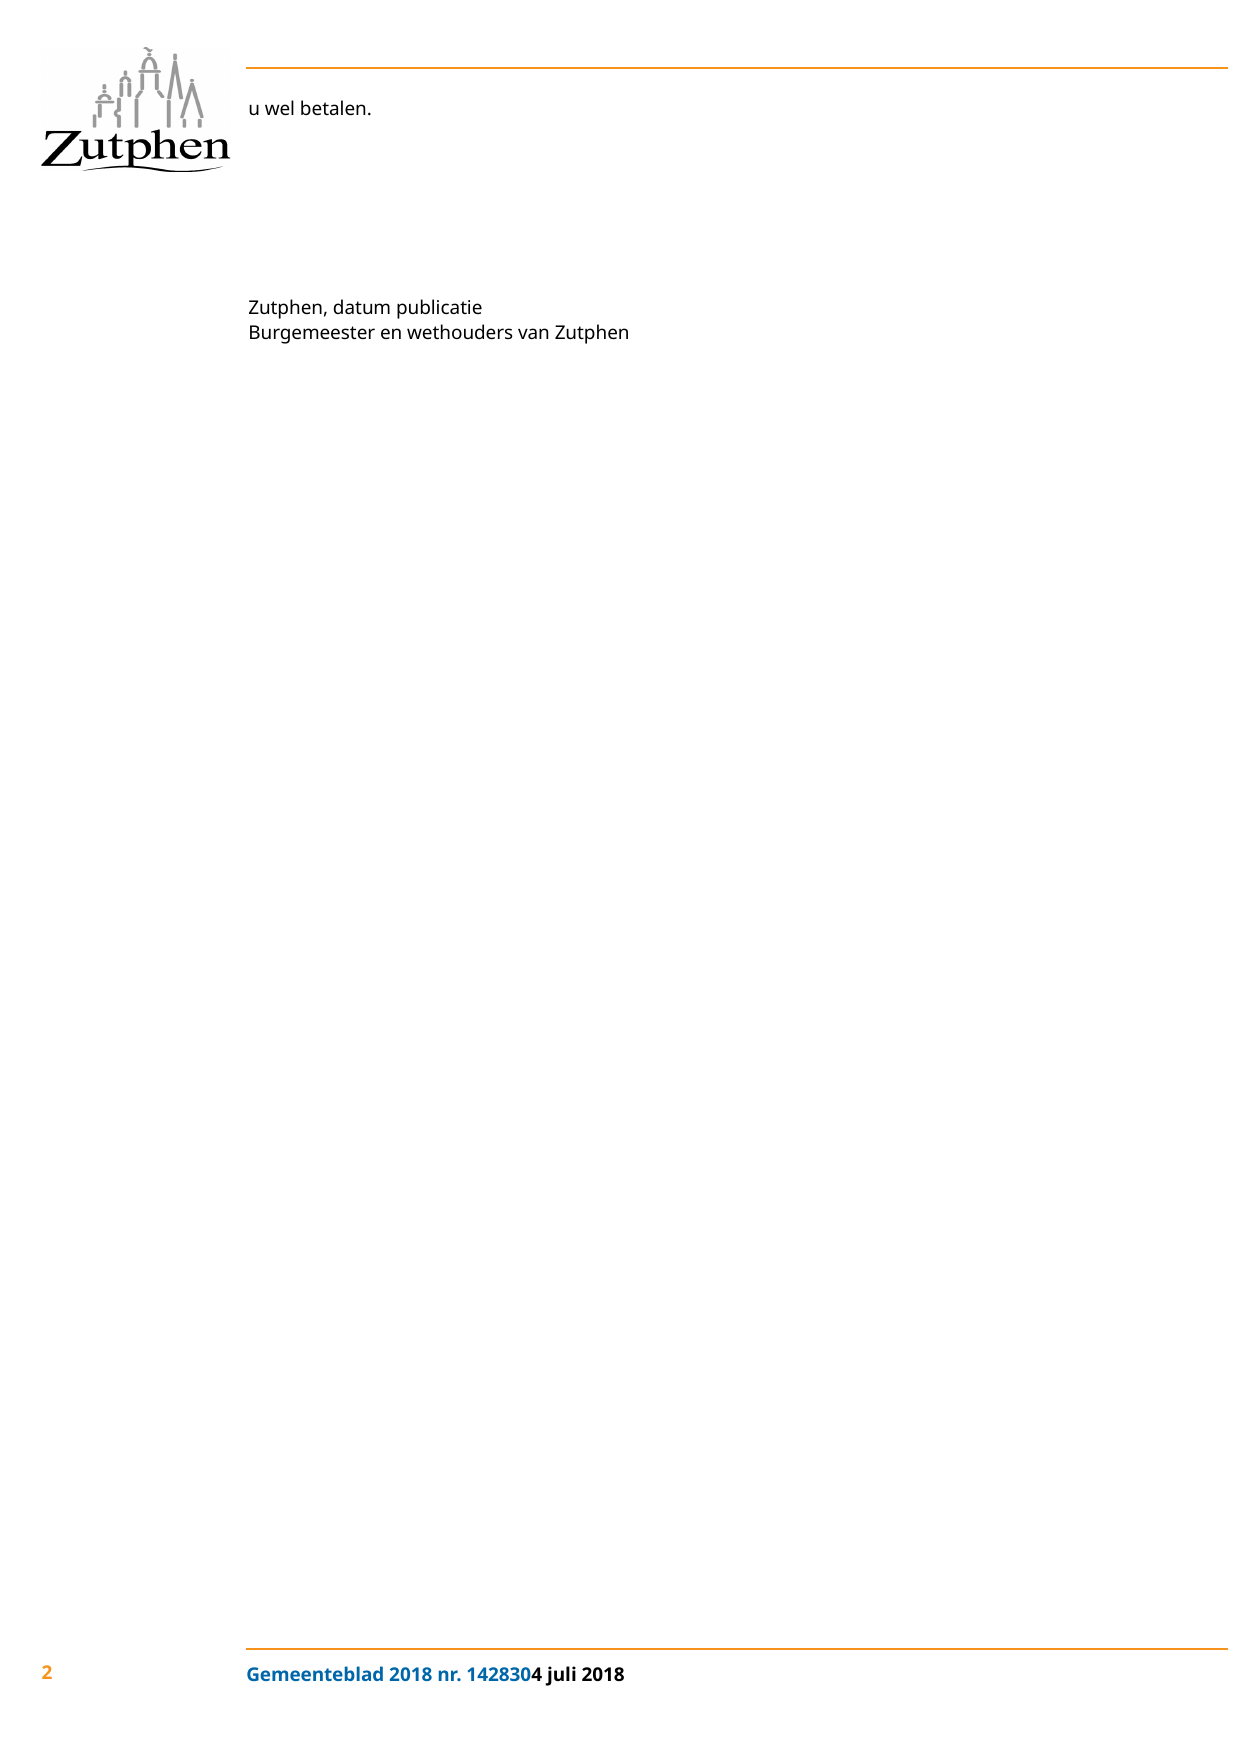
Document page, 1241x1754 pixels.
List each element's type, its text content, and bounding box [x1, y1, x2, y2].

text u wel betalen. [248, 95, 1152, 121]
text Burgemeester en wethouders van Zutphen [248, 319, 1152, 345]
text Zutphen, datum publicatie [248, 294, 1152, 319]
picture [41, 47, 231, 172]
